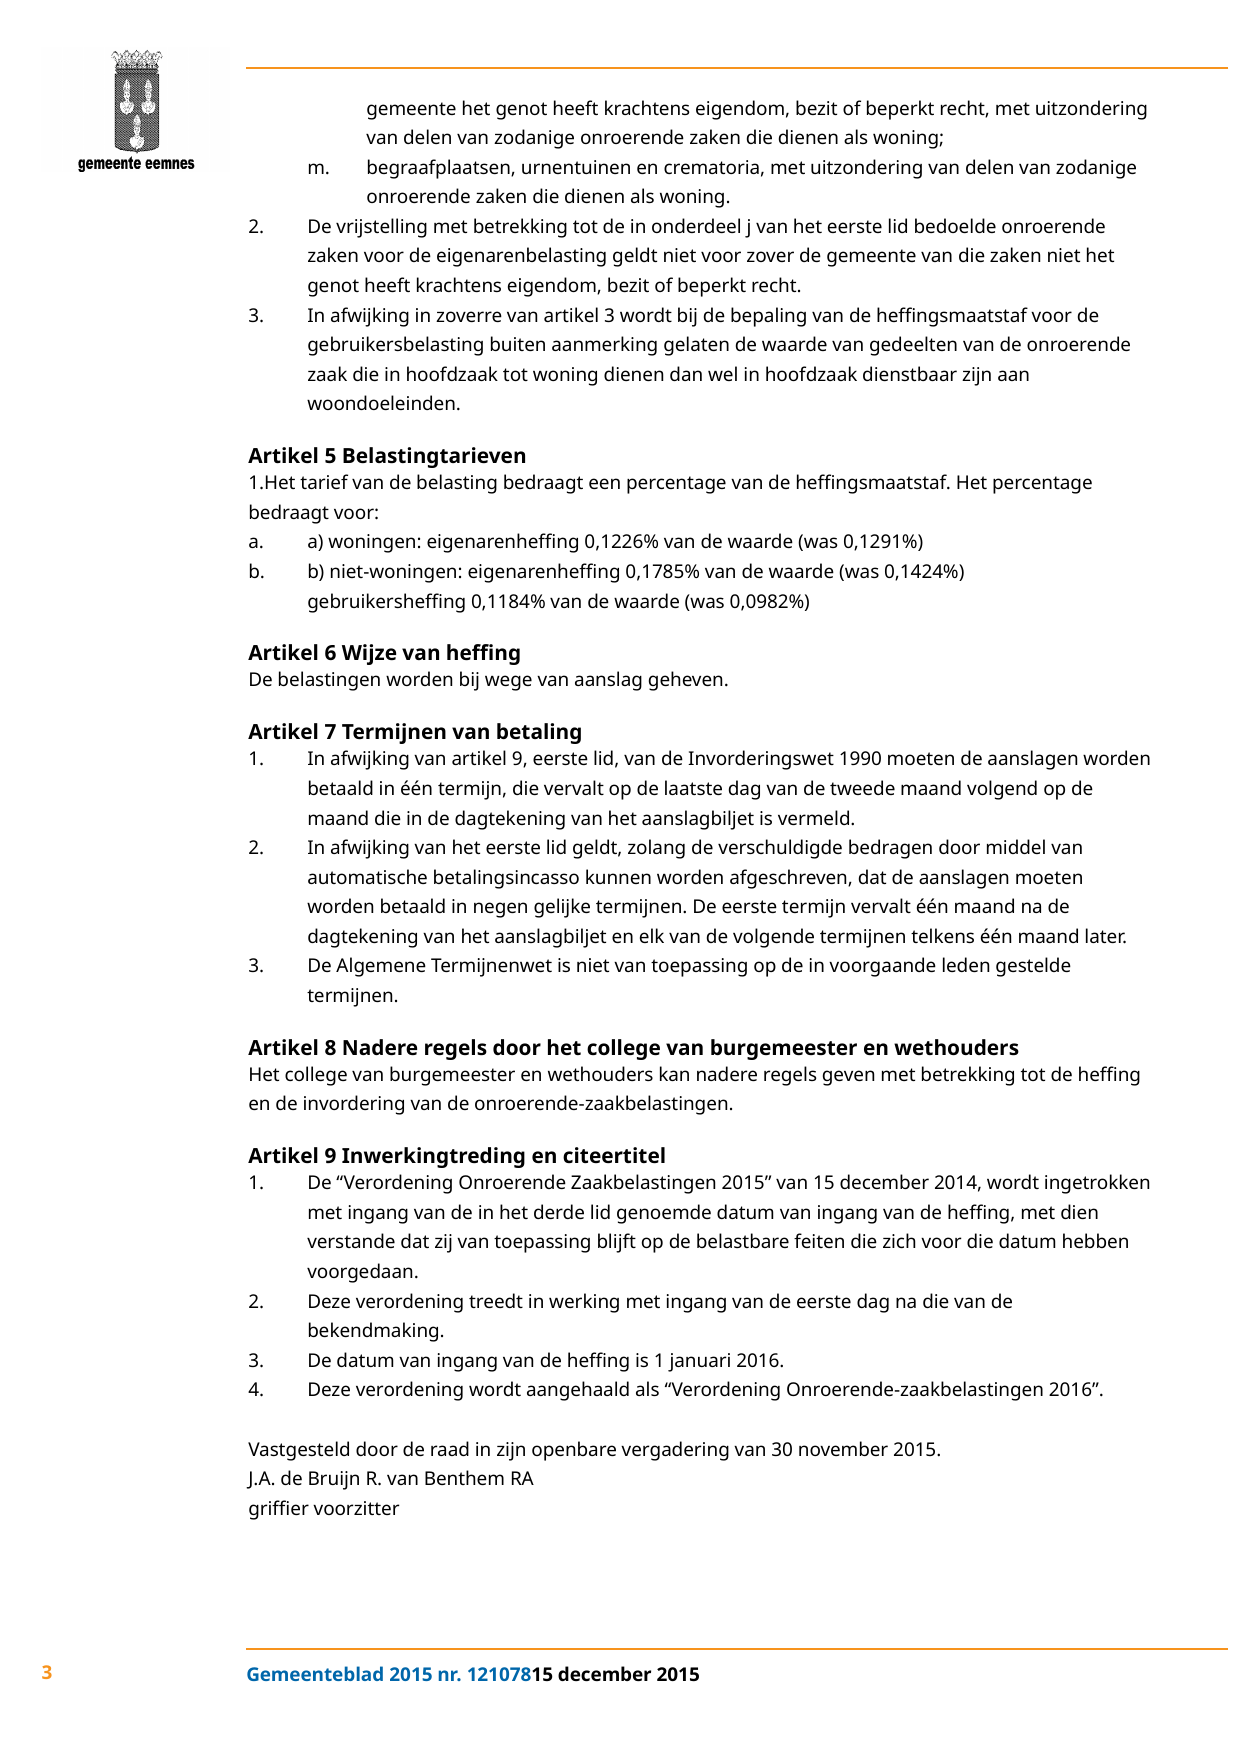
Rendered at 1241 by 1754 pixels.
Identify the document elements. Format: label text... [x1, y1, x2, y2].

list Deze verordening wordt aangehaald als “Verordening Onroerende-zaakbelastingen 2016”. [248, 1377, 1152, 1402]
list De datum van ingang van de heffing is 1 januari 2016. [248, 1347, 1152, 1373]
text Artikel 5 Belastingtarieven [248, 441, 1152, 469]
list In afwijking van het eerste lid geldt, zolang de verschuldigde bedragen door middel van automatische betalingsincasso kunnen worden afgeschreven, dat de aanslagen moeten worden betaald in negen gelijke termijnen. De eerste termijn vervalt één maand na de dagtekening van het aanslagbiljet en elk van de volgende termijnen telkens één maand later. [248, 834, 1152, 949]
text Vastgesteld door de raad in zijn openbare vergadering van 30 november 2015. [248, 1436, 1152, 1461]
text De belastingen worden bij wege van aanslag geheven. [248, 667, 1152, 692]
list De vrijstelling met betrekking tot de in onderdeel j van het eerste lid bedoelde onroerende zaken voor de eigenarenbelasting geldt niet voor zover de gemeente van die zaken niet het genot heeft krachtens eigendom, bezit of beperkt recht. [248, 213, 1152, 298]
text J.A. de Bruijn R. van Benthem RA [248, 1465, 1152, 1491]
text Artikel 6 Wijze van heffing [248, 638, 1152, 667]
list begraafplaatsen, urnentuinen en crematoria, met uitzondering van delen van zodanige onroerende zaken die dienen als woning. [307, 154, 1152, 209]
text griffier voorzitter [248, 1495, 1152, 1521]
list In afwijking in zoverre van artikel 3 wordt bij de bepaling van de heffingsmaatstaf voor de gebruikersbelasting buiten aanmerking gelaten de waarde van gedeelten van de onroerende zaak die in hoofdzaak tot woning dienen dan wel in hoofdzaak dienstbaar zijn aan woondoeleinden. [248, 302, 1152, 416]
text Artikel 7 Termijnen van betaling [248, 717, 1152, 746]
text Artikel 8 Nadere regels door het college van burgemeester en wethouders [248, 1033, 1152, 1061]
text Het college van burgemeester en wethouders kan nadere regels geven met betrekking tot de heffing en de invordering van de onroerende-zaakbelastingen. [248, 1061, 1152, 1116]
list gebruikersheffing 0,1184% van de waarde (was 0,0982%) [248, 588, 1152, 613]
list a) woningen: eigenarenheffing 0,1226% van de waarde (was 0,1291%) [248, 529, 1152, 554]
picture [41, 47, 231, 172]
list In afwijking van artikel 9, eerste lid, van de Invorderingswet 1990 moeten de aanslagen worden betaald in één termijn, die vervalt op de laatste dag van de tweede maand volgend op de maand die in de dagtekening van het aanslagbiljet is vermeld. [248, 746, 1152, 830]
text 1.Het tarief van de belasting bedraagt een percentage van de heffingsmaatstaf. Het percentage bedraagt voor: [248, 469, 1152, 525]
list De Algemene Termijnenwet is niet van toepassing op de in voorgaande leden gestelde termijnen. [248, 953, 1152, 1008]
list Deze verordening treedt in werking met ingang van de eerste dag na die van de bekendmaking. [248, 1288, 1152, 1343]
list gemeente het genot heeft krachtens eigendom, bezit of beperkt recht, met uitzondering van delen van zodanige onroerende zaken die dienen als woning; [307, 95, 1152, 150]
list b) niet-woningen: eigenarenheffing 0,1785% van de waarde (was 0,1424%) [248, 558, 1152, 584]
list De “Verordening Onroerende Zaakbelastingen 2015” van 15 december 2014, wordt ingetrokken met ingang van de in het derde lid genoemde datum van ingang van de heffing, met dien verstande dat zij van toepassing blijft op de belastbare feiten die zich voor die datum hebben voorgedaan. [248, 1169, 1152, 1284]
text Artikel 9 Inwerkingtreding en citeertitel [248, 1141, 1152, 1169]
